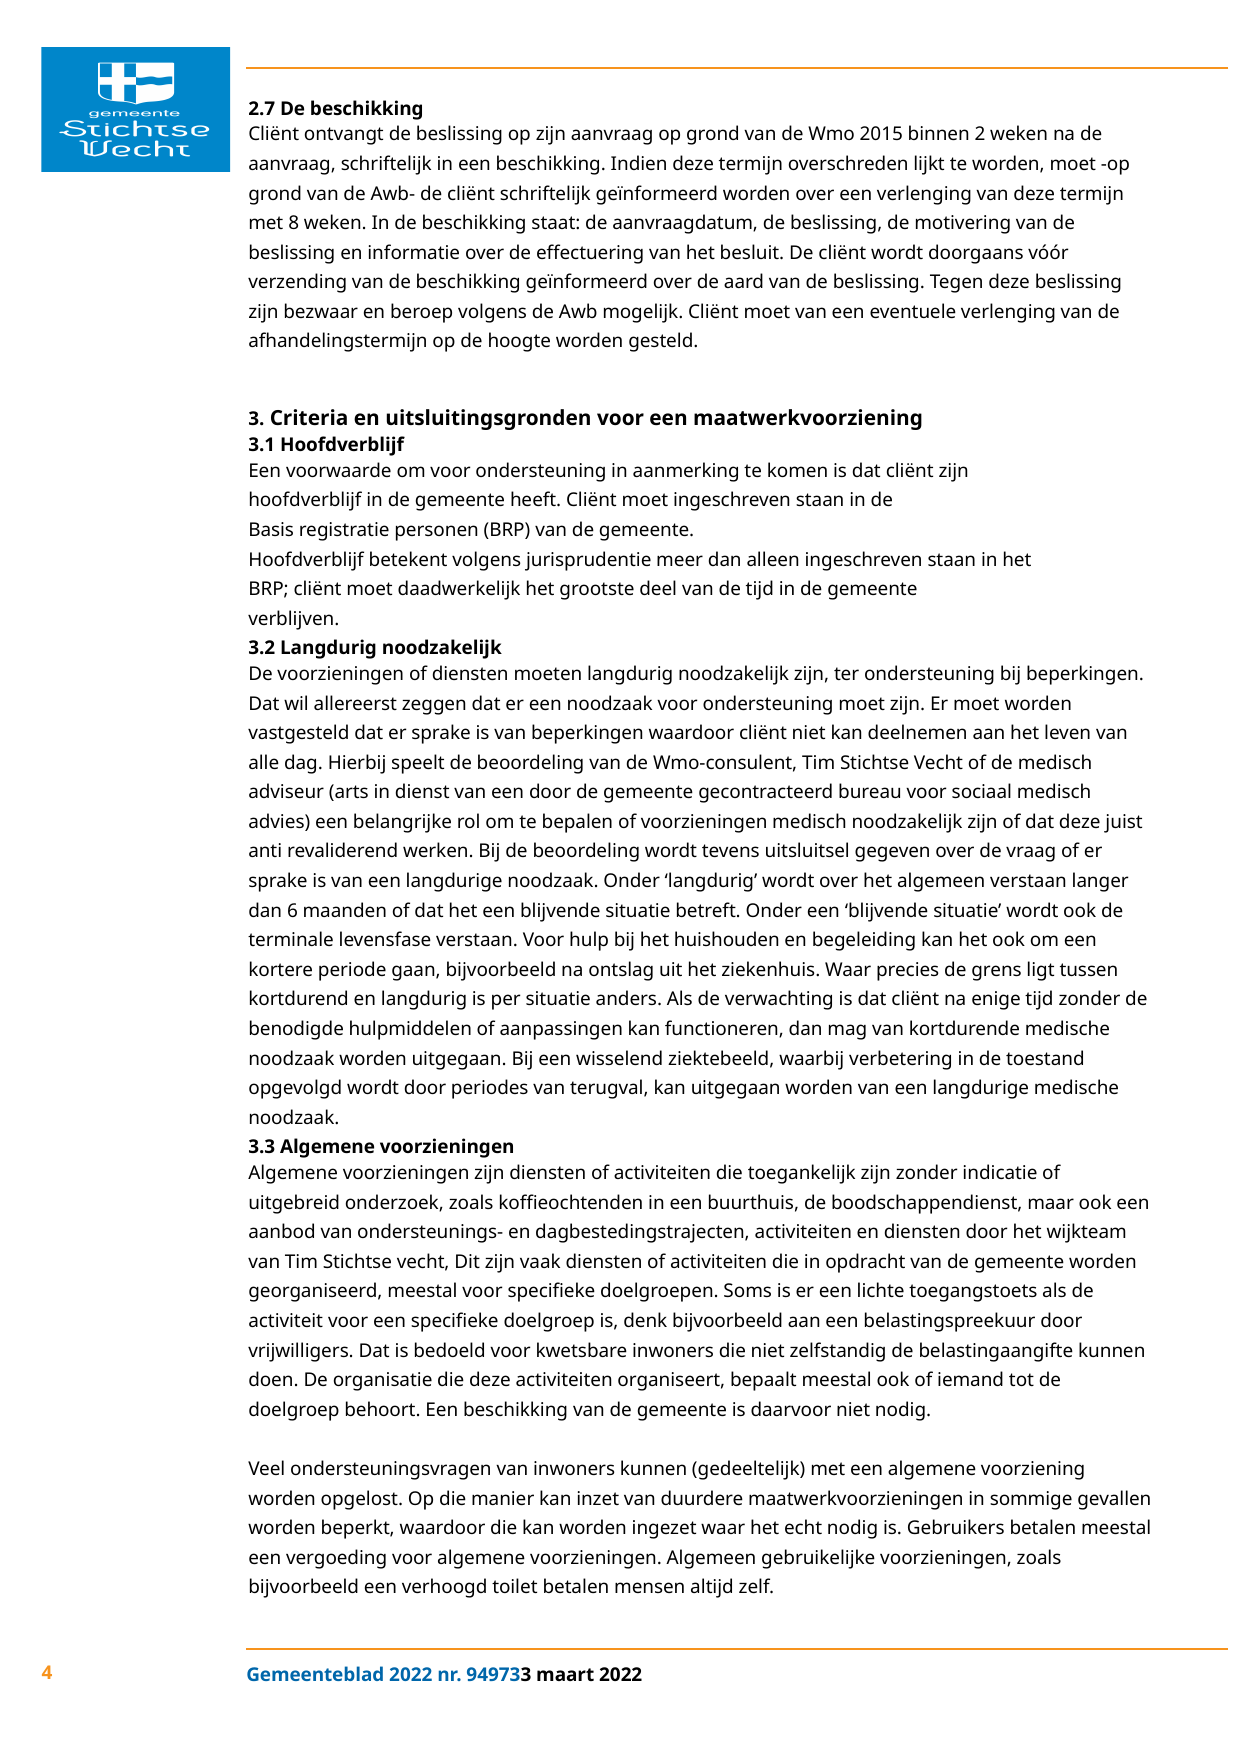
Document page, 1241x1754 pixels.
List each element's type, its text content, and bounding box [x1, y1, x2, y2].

text Cliënt ontvangt de beslissing op zijn aanvraag op grond van de Wmo 2015 binnen 2 weken na de aanvraag, schriftelijk in een beschikking. Indien deze termijn overschreden lijkt te worden, moet -op grond van de Awb- de cliënt schriftelijk geïnformeerd worden over een verlenging van deze termijn met 8 weken. In de beschikking staat: de aanvraagdatum, de beslissing, de motivering van de beslissing en informatie over de effectuering van het besluit. De cliënt wordt doorgaans vóór verzending van de beschikking geïnformeerd over de aard van de beslissing. Tegen deze beslissing zijn bezwaar en beroep volgens de Awb mogelijk. Cliënt moet van een eventuele verlenging van de afhandelingstermijn op de hoogte worden gesteld. [248, 121, 1152, 353]
text Basis registratie personen (BRP) van de gemeente. [248, 516, 1152, 542]
text Hoofdverblijf betekent volgens jurisprudentie meer dan alleen ingeschreven staan in het [248, 546, 1152, 571]
text 3.1 Hoofdverblijf [248, 431, 1152, 457]
text BRP; cliënt moet daadwerkelijk het grootste deel van de tijd in de gemeente [248, 575, 1152, 601]
text verblijven. [248, 605, 1152, 631]
text hoofdverblijf in de gemeente heeft. Cliënt moet ingeschreven staan in de [248, 487, 1152, 512]
text Veel ondersteuningsvragen van inwoners kunnen (gedeeltelijk) met een algemene voorziening worden opgelost. Op die manier kan inzet van duurdere maatwerkvoorzieningen in sommige gevallen worden beperkt, waardoor die kan worden ingezet waar het echt nodig is. Gebruikers betalen meestal een vergoeding voor algemene voorzieningen. Algemeen gebruikelijke voorzieningen, zoals bijvoorbeeld een verhoogd toilet betalen mensen altijd zelf. [248, 1455, 1152, 1599]
text 2.7 De beschikking [248, 95, 1152, 121]
picture [99, 63, 135, 101]
picture [137, 63, 174, 103]
text 3.2 Langdurig noodzakelijk [248, 634, 1152, 660]
text Algemene voorzieningen zijn diensten of activiteiten die toegankelijk zijn zonder indicatie of uitgebreid onderzoek, zoals koffieochtenden in een buurthuis, de boodschappendienst, maar ook een aanbod van ondersteunings- en dagbestedingstrajecten, activiteiten en diensten door het wijkteam van Tim Stichtse vecht, Dit zijn vaak diensten of activiteiten die in opdracht van de gemeente worden georganiseerd, meestal voor specifieke doelgroepen. Soms is er een lichte toegangstoets als de activiteit voor een specifieke doelgroep is, denk bijvoorbeeld aan een belastingspreekuur door vrijwilligers. Dat is bedoeld voor kwetsbare inwoners die niet zelfstandig de belastingaangifte kunnen doen. De organisatie die deze activiteiten organiseert, bepaalt meestal ook of iemand tot de doelgroep behoort. Een beschikking van de gemeente is daarvoor niet nodig. [248, 1159, 1152, 1422]
text Een voorwaarde om voor ondersteuning in aanmerking te komen is dat cliënt zijn [248, 457, 1152, 483]
text De voorzieningen of diensten moeten langdurig noodzakelijk zijn, ter ondersteuning bij beperkingen. Dat wil allereerst zeggen dat er een noodzaak voor ondersteuning moet zijn. Er moet worden vastgesteld dat er sprake is van beperkingen waardoor cliënt niet kan deelnemen aan het leven van alle dag. Hierbij speelt de beoordeling van de Wmo-consulent, Tim Stichtse Vecht of de medisch adviseur (arts in dienst van een door de gemeente gecontracteerd bureau voor sociaal medisch advies) een belangrijke rol om te bepalen of voorzieningen medisch noodzakelijk zijn of dat deze juist anti revaliderend werken. Bij de beoordeling wordt tevens uitsluitsel gegeven over de vraag of er sprake is van een langdurige noodzaak. Onder ‘langdurig’ wordt over het algemeen verstaan langer dan 6 maanden of dat het een blijvende situatie betreft. Onder een ‘blijvende situatie’ wordt ook de terminale levensfase verstaan. Voor hulp bij het huishouden en begeleiding kan het ook om een kortere periode gaan, bijvoorbeeld na ontslag uit het ziekenhuis. Waar precies de grens ligt tussen kortdurend en langdurig is per situatie anders. Als de verwachting is dat cliënt na enige tijd zonder de benodigde hulpmiddelen of aanpassingen kan functioneren, dan mag van kortdurende medische noodzaak worden uitgegaan. Bij een wisselend ziektebeeld, waarbij verbetering in de toestand opgevolgd wordt door periodes van terugval, kan uitgegaan worden van een langdurige medische noodzaak. [248, 660, 1152, 1130]
text 3.3 Algemene voorzieningen [248, 1133, 1152, 1159]
text 3. Criteria en uitsluitingsgronden voor een maatwerkvoorziening [248, 403, 1152, 431]
